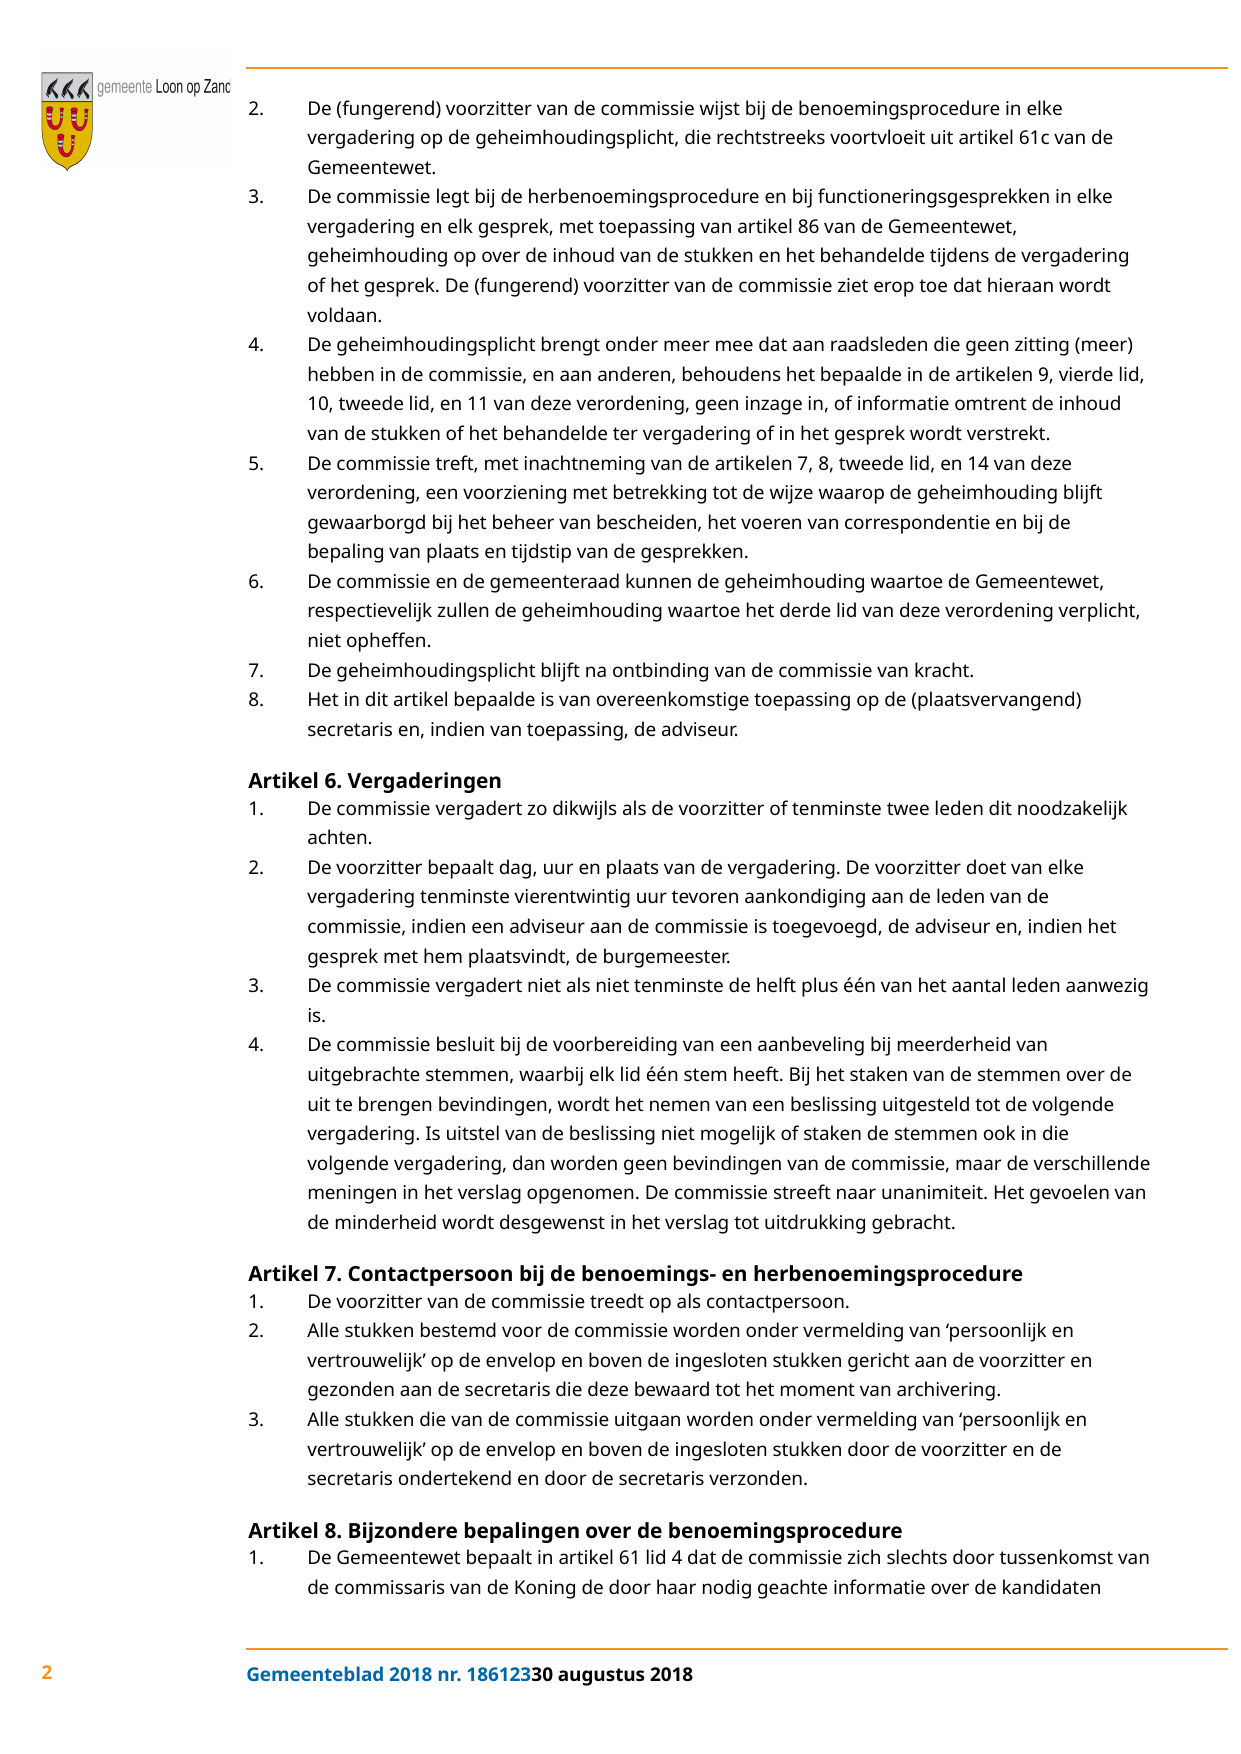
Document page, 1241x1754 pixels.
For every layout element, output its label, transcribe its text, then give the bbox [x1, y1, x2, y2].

text Artikel 8. Bijzondere bepalingen over de benoemingsprocedure [248, 1516, 1152, 1544]
list Alle stukken die van de commissie uitgaan worden onder vermelding van ‘persoonlijk en vertrouwelijk’ op de envelop en boven de ingesloten stukken door de voorzitter en de secretaris ondertekend en door de secretaris verzonden. [248, 1406, 1152, 1491]
list De commissie vergadert niet als niet tenminste de helft plus één van het aantal leden aanwezig is. [248, 972, 1152, 1028]
text Artikel 7. Contactpersoon bij de benoemings- en herbenoemingsprocedure [248, 1259, 1152, 1288]
list De commissie vergadert zo dikwijls als de voorzitter of tenminste twee leden dit noodzakelijk achten. [248, 795, 1152, 850]
list De voorzitter bepaalt dag, uur en plaats van de vergadering. De voorzitter doet van elke vergadering tenminste vierentwintig uur tevoren aankondiging aan de leden van de commissie, indien een adviseur aan de commissie is toegevoegd, de adviseur en, indien het gesprek met hem plaatsvindt, de burgemeester. [248, 854, 1152, 968]
list Alle stukken bestemd voor de commissie worden onder vermelding van ‘persoonlijk en vertrouwelijk’ op de envelop en boven de ingesloten stukken gericht aan de voorzitter en gezonden aan de secretaris die deze bewaard tot het moment van archivering. [248, 1317, 1152, 1402]
list De geheimhoudingsplicht blijft na ontbinding van de commissie van kracht. [248, 657, 1152, 683]
list De (fungerend) voorzitter van de commissie wijst bij de benoemingsprocedure in elke vergadering op de geheimhoudingsplicht, die rechtstreeks voortvloeit uit artikel 61c van de Gemeentewet. [248, 95, 1152, 180]
list Het in dit artikel bepaalde is van overeenkomstige toepassing op de (plaatsvervangend) secretaris en, indien van toepassing, de adviseur. [248, 686, 1152, 742]
picture [41, 47, 231, 172]
list De Gemeentewet bepaalt in artikel 61 lid 4 dat de commissie zich slechts door tussenkomst van de commissaris van de Koning de door haar nodig geachte informatie over de kandidaten [248, 1544, 1152, 1599]
text Artikel 6. Vergaderingen [248, 766, 1152, 795]
list De commissie legt bij de herbenoemingsprocedure en bij functioneringsgesprekken in elke vergadering en elk gesprek, met toepassing van artikel 86 van de Gemeentewet, geheimhouding op over de inhoud van de stukken en het behandelde tijdens de vergadering of het gesprek. De (fungerend) voorzitter van de commissie ziet erop toe dat hieraan wordt voldaan. [248, 183, 1152, 328]
list De voorzitter van de commissie treedt op als contactpersoon. [248, 1288, 1152, 1314]
list De commissie treft, met inachtneming van de artikelen 7, 8, tweede lid, en 14 van deze verordening, een voorziening met betrekking tot de wijze waarop de geheimhouding blijft gewaarborgd bij het beheer van bescheiden, het voeren van correspondentie en bij de bepaling van plaats en tijdstip van de gesprekken. [248, 450, 1152, 564]
list De geheimhoudingsplicht brengt onder meer mee dat aan raadsleden die geen zitting (meer) hebben in de commissie, en aan anderen, behoudens het bepaalde in de artikelen 9, vierde lid, 10, tweede lid, en 11 van deze verordening, geen inzage in, of informatie omtrent de inhoud van de stukken of het behandelde ter vergadering of in het gesprek wordt verstrekt. [248, 331, 1152, 446]
list De commissie besluit bij de voorbereiding van een aanbeveling bij meerderheid van uitgebrachte stemmen, waarbij elk lid één stem heeft. Bij het staken van de stemmen over de uit te brengen bevindingen, wordt het nemen van een beslissing uitgesteld tot de volgende vergadering. Is uitstel van de beslissing niet mogelijk of staken de stemmen ook in die volgende vergadering, dan worden geen bevindingen van de commissie, maar de verschillende meningen in het verslag opgenomen. De commissie streeft naar unanimiteit. Het gevoelen van de minderheid wordt desgewenst in het verslag tot uitdrukking gebracht. [248, 1032, 1152, 1235]
list De commissie en de gemeenteraad kunnen de geheimhouding waartoe de Gemeentewet, respectievelijk zullen de geheimhouding waartoe het derde lid van deze verordening verplicht, niet opheffen. [248, 568, 1152, 653]
